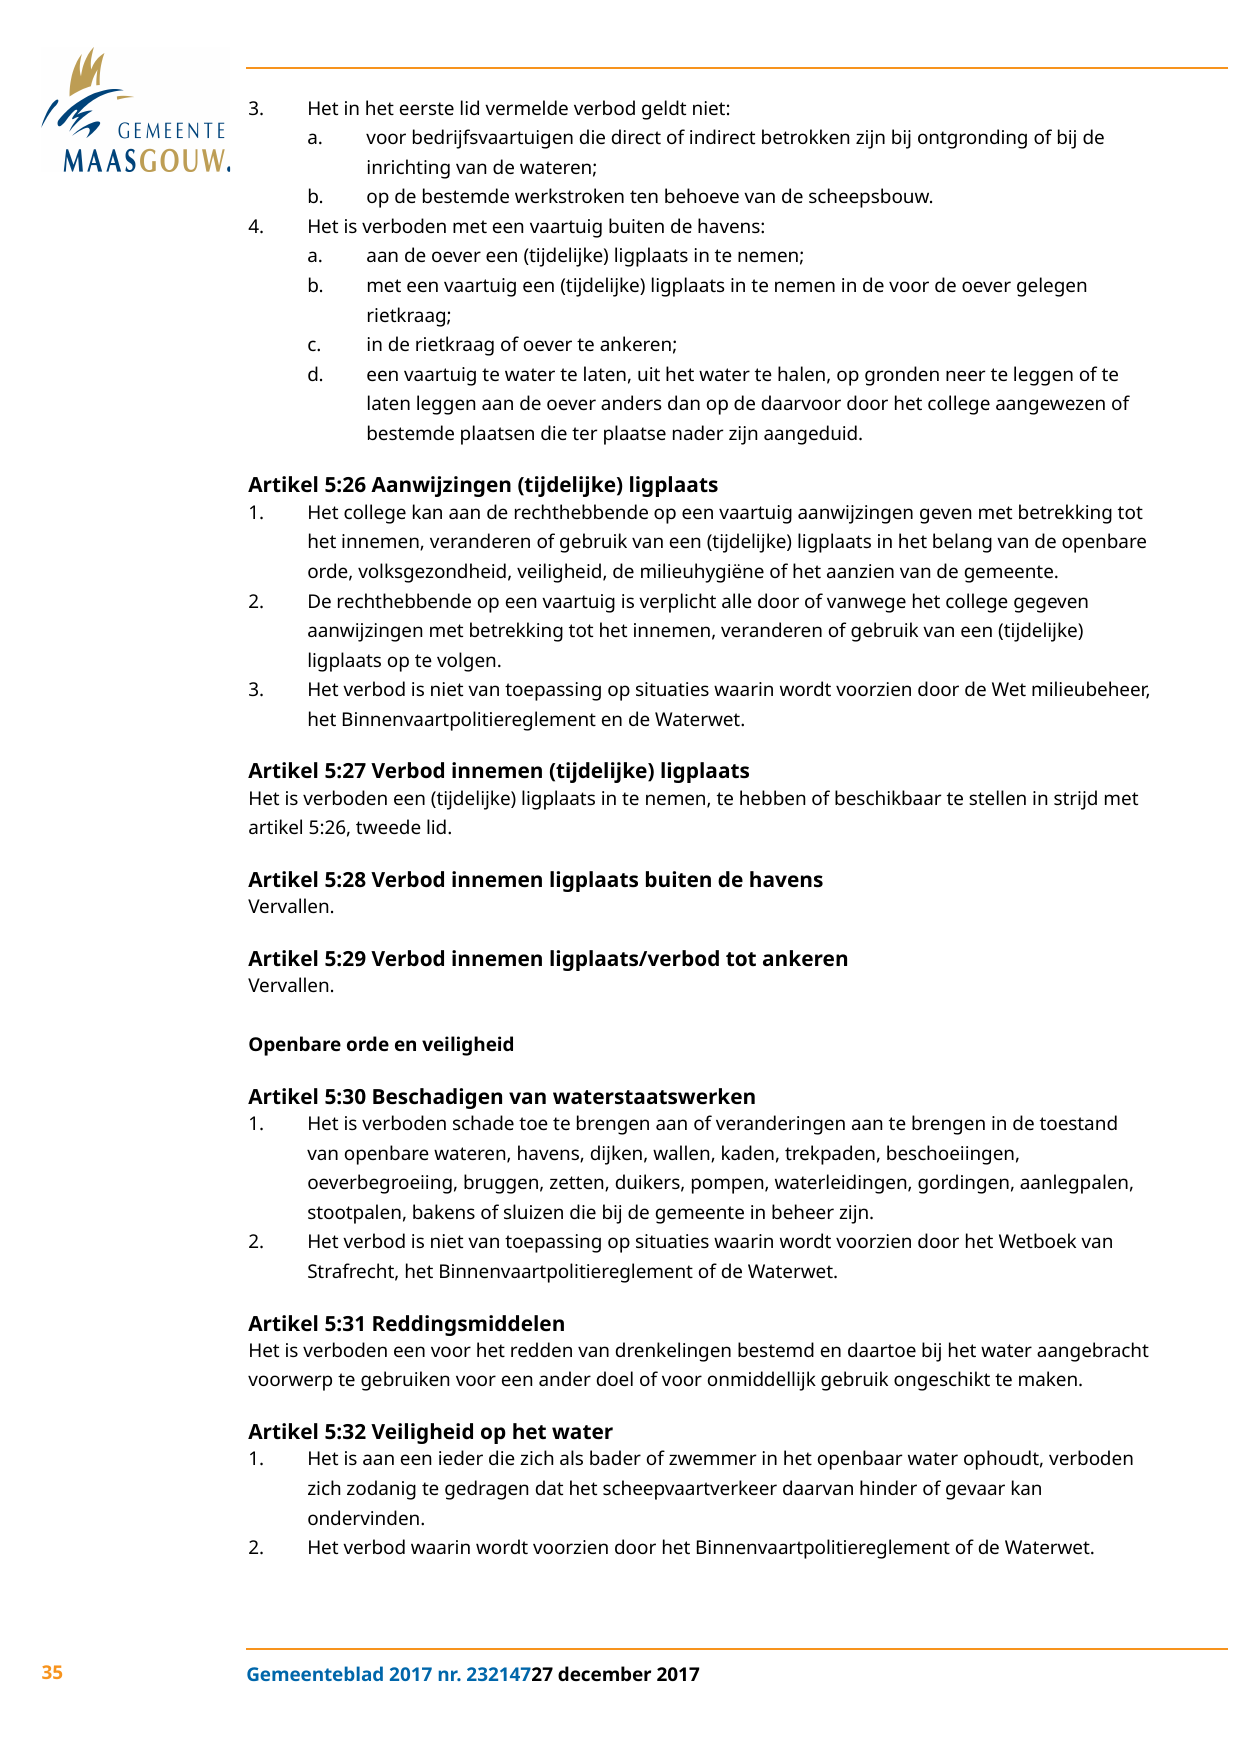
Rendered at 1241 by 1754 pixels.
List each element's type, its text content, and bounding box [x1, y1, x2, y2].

list Het is verboden schade toe te brengen aan of veranderingen aan te brengen in de toestand van openbare wateren, havens, dijken, wallen, kaden, trekpaden, beschoeiingen, oeverbegroeiing, bruggen, zetten, duikers, pompen, waterleidingen, gordingen, aanlegpalen, stootpalen, bakens of sluizen die bij de gemeente in beheer zijn. [248, 1110, 1152, 1225]
text Artikel 5:31 Reddingsmiddelen [248, 1309, 1152, 1337]
text Vervallen. [248, 972, 1152, 998]
list aan de oever een (tijdelijke) ligplaats in te nemen; [307, 243, 1152, 268]
list De rechthebbende op een vaartuig is verplicht alle door of vanwege het college gegeven aanwijzingen met betrekking tot het innemen, veranderen of gebruik van een (tijdelijke) ligplaats op te volgen. [248, 588, 1152, 673]
list Het verbod is niet van toepassing op situaties waarin wordt voorzien door het Wetboek van Strafrecht, het Binnenvaartpolitiereglement of de Waterwet. [248, 1229, 1152, 1284]
list Het is aan een ieder die zich als bader of zwemmer in het openbaar water ophoudt, verboden zich zodanig te gedragen dat het scheepvaartverkeer daarvan hinder of gevaar kan ondervinden. [248, 1446, 1152, 1530]
list met een vaartuig een (tijdelijke) ligplaats in te nemen in de voor de oever gelegen rietkraag; [307, 272, 1152, 328]
list in de rietkraag of oever te ankeren; [307, 331, 1152, 357]
text Openbare orde en veiligheid [248, 1031, 1152, 1057]
text Het is verboden een voor het redden van drenkelingen bestemd en daartoe bij het water aangebracht voorwerp te gebruiken voor een ander doel of voor onmiddellijk gebruik ongeschikt te maken. [248, 1337, 1152, 1392]
text Artikel 5:32 Veiligheid op het water [248, 1417, 1152, 1446]
list Het verbod is niet van toepassing op situaties waarin wordt voorzien door de Wet milieubeheer, het Binnenvaartpolitiereglement en de Waterwet. [248, 677, 1152, 732]
text Artikel 5:27 Verbod innemen (tijdelijke) ligplaats [248, 757, 1152, 785]
picture [41, 47, 231, 172]
text Vervallen. [248, 893, 1152, 919]
list een vaartuig te water te laten, uit het water te halen, op gronden neer te leggen of te laten leggen aan de oever anders dan op de daarvoor door het college aangewezen of bestemde plaatsen die ter plaatse nader zijn aangeduid. [307, 361, 1152, 446]
list Het verbod waarin wordt voorzien door het Binnenvaartpolitiereglement of de Waterwet. [248, 1534, 1152, 1560]
list Het is verboden met een vaartuig buiten de havens: [248, 213, 1152, 239]
list op de bestemde werkstroken ten behoeve van de scheepsbouw. [307, 183, 1152, 209]
list voor bedrijfsvaartuigen die direct of indirect betrokken zijn bij ontgronding of bij de inrichting van de wateren; [307, 124, 1152, 180]
text Artikel 5:29 Verbod innemen ligplaats/verbod tot ankeren [248, 944, 1152, 972]
text Het is verboden een (tijdelijke) ligplaats in te nemen, te hebben of beschikbaar te stellen in strijd met artikel 5:26, tweede lid. [248, 785, 1152, 840]
list Het in het eerste lid vermelde verbod geldt niet: [248, 95, 1152, 121]
text Artikel 5:28 Verbod innemen ligplaats buiten de havens [248, 865, 1152, 893]
text Artikel 5:30 Beschadigen van waterstaatswerken [248, 1082, 1152, 1110]
list Het college kan aan de rechthebbende op een vaartuig aanwijzingen geven met betrekking tot het innemen, veranderen of gebruik van een (tijdelijke) ligplaats in het belang van de openbare orde, volksgezondheid, veiligheid, de milieuhygiëne of het aanzien van de gemeente. [248, 499, 1152, 584]
text Artikel 5:26 Aanwijzingen (tijdelijke) ligplaats [248, 471, 1152, 499]
